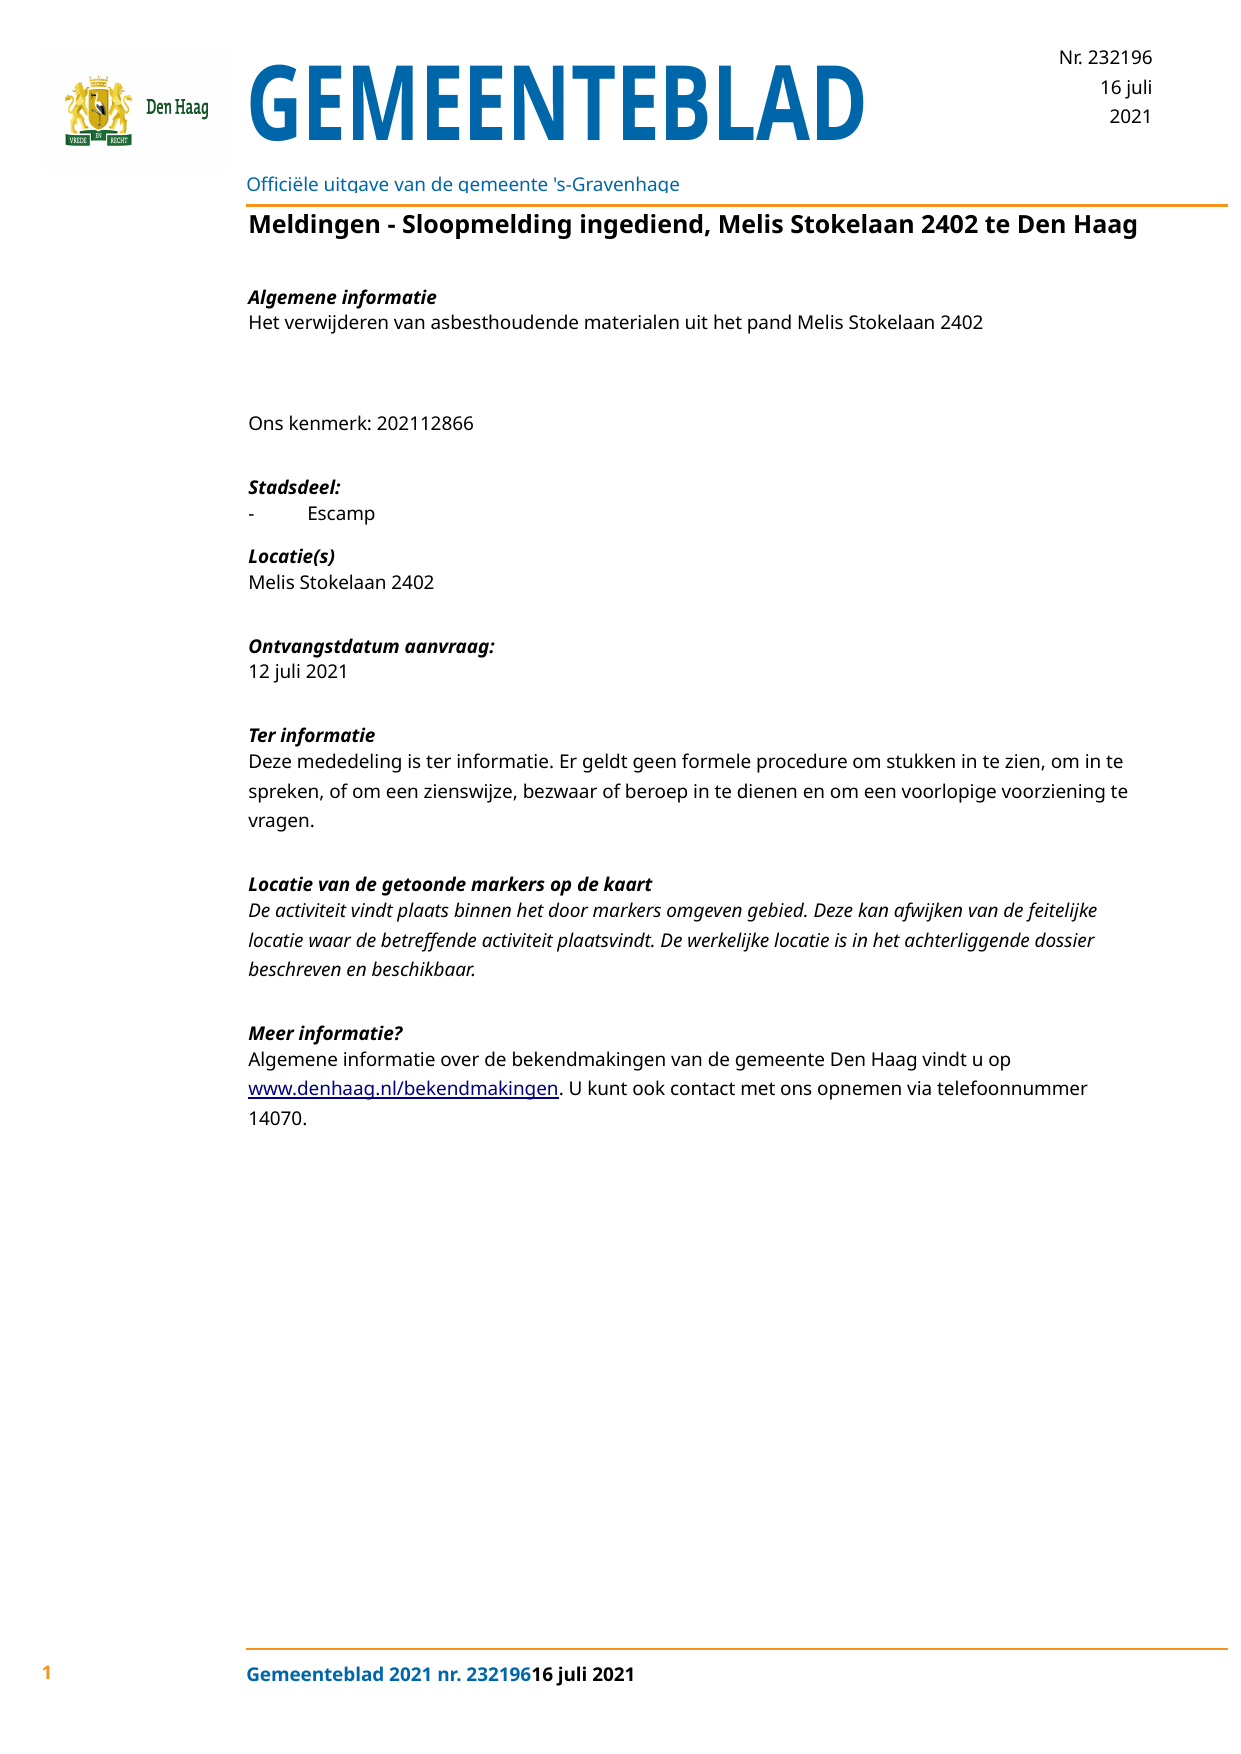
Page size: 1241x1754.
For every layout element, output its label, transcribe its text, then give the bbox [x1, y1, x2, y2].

text 12 juli 2021 [248, 659, 1152, 684]
text Het verwijderen van asbesthoudende materialen uit het pand Melis Stokelaan 2402 [248, 309, 1152, 335]
text Algemene informatie [248, 284, 1152, 309]
text Meer informatie? [248, 1020, 1152, 1046]
text Stadsdeel: [248, 474, 1152, 500]
text De activiteit vindt plaats binnen het door markers omgeven gebied. Deze kan afwijken van de feitelijke locatie waar de betreffende activiteit plaatsvindt. De werkelijke locatie is in het achterliggende dossier beschreven en beschikbaar. [248, 897, 1152, 982]
text Ons kenmerk: 202112866 [248, 410, 1152, 436]
text Locatie(s) [248, 543, 1152, 569]
text Meldingen - Sloopmelding ingediend, Melis Stokelaan 2402 te Den Haag [248, 207, 1152, 241]
text Locatie van de getoonde markers op de kaart [248, 871, 1152, 897]
list Escamp [248, 500, 1152, 526]
text Ontvangstdatum aanvraag: [248, 633, 1152, 659]
picture [41, 47, 231, 172]
text Algemene informatie over de bekendmakingen van de gemeente Den Haag vindt u op www.denhaag.nl/bekendmakingen. U kunt ook contact met ons opnemen via telefoonnummer 14070. [248, 1046, 1152, 1131]
text Ter informatie [248, 723, 1152, 748]
text Melis Stokelaan 2402 [248, 569, 1152, 595]
text Deze mededeling is ter informatie. Er geldt geen formele procedure om stukken in te zien, om in te spreken, of om een zienswijze, bezwaar of beroep in te dienen en om een voorlopige voorziening te vragen. [248, 748, 1152, 833]
